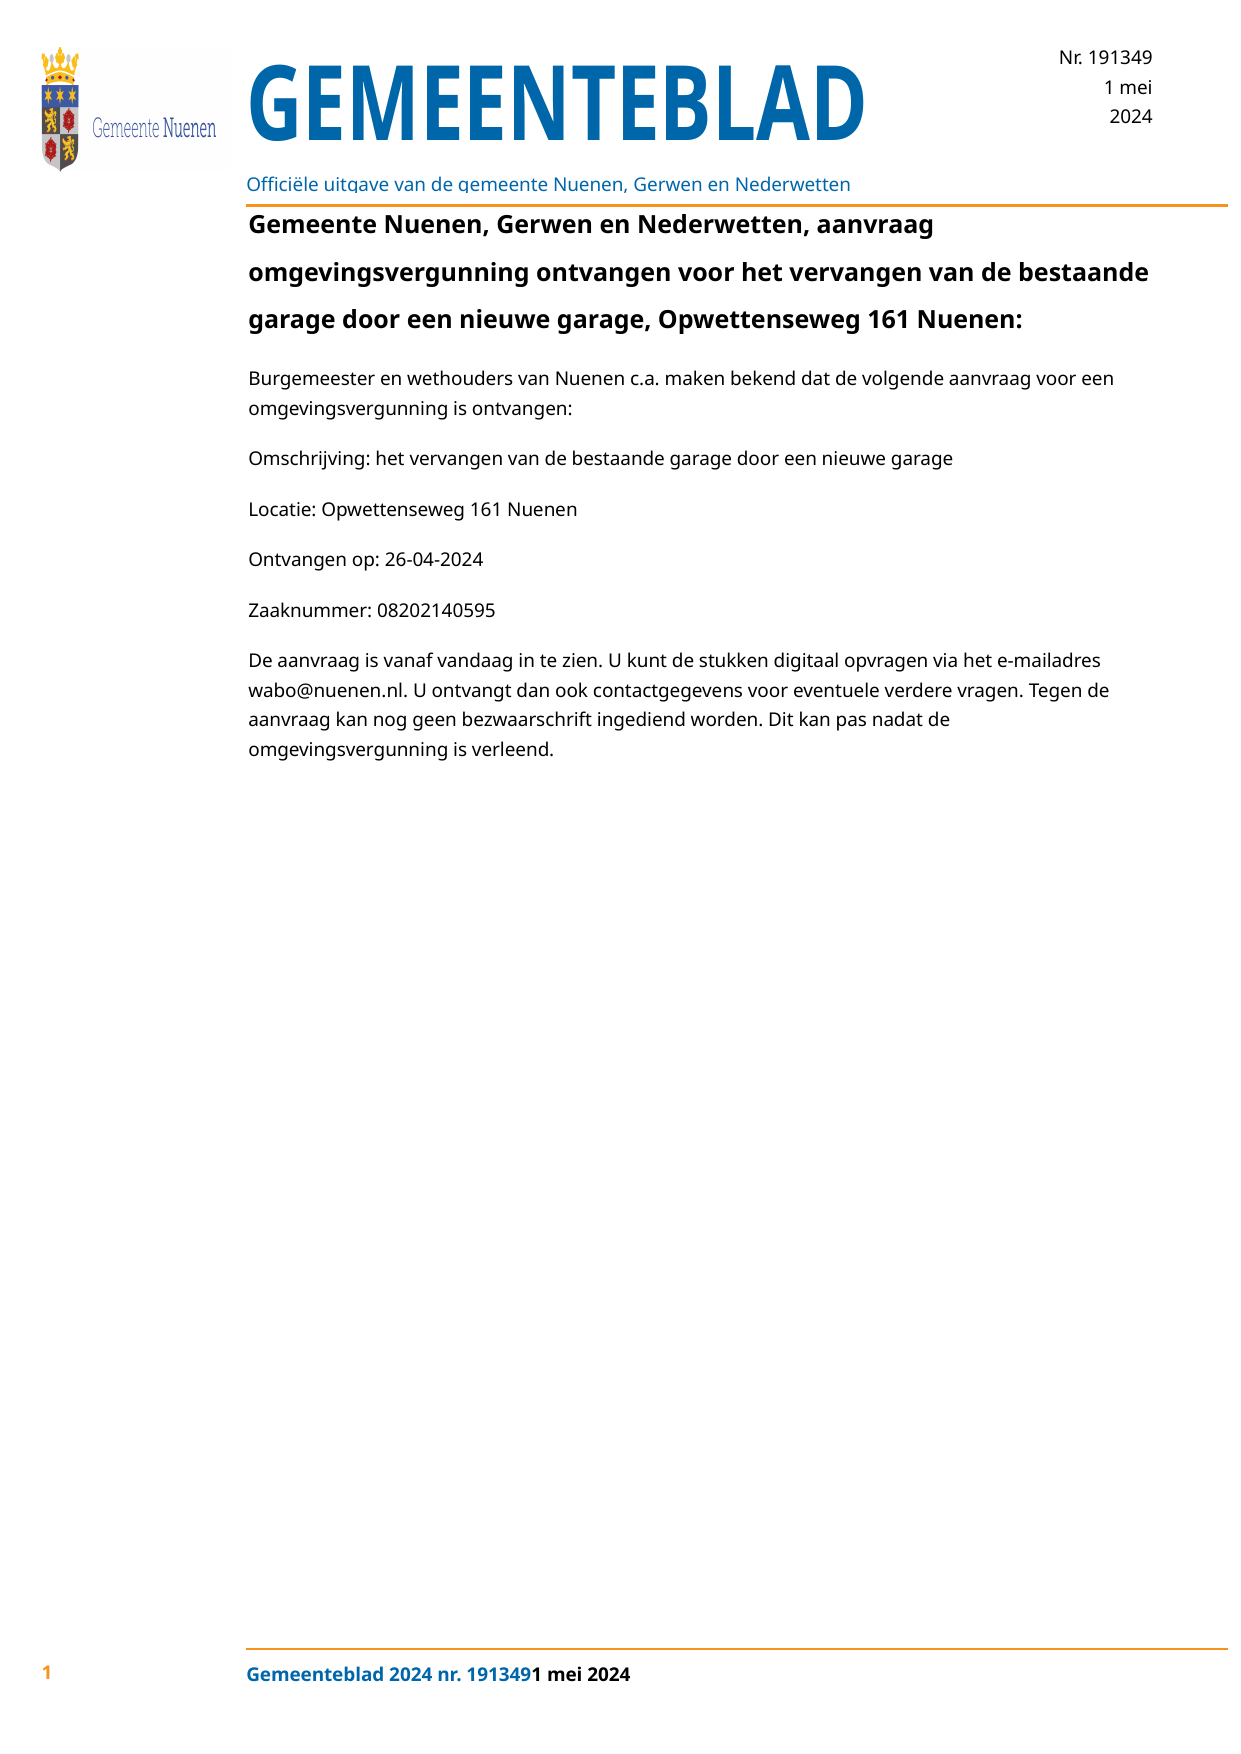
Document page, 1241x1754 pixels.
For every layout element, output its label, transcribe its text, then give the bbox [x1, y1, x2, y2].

picture [41, 47, 231, 172]
text Zaaknummer: 08202140595 [248, 597, 1152, 622]
text Ontvangen op: 26-04-2024 [248, 546, 1152, 572]
text Gemeente Nuenen, Gerwen en Nederwetten, aanvraag omgevingsvergunning ontvangen voor het vervangen van de bestaande garage door een nieuwe garage, Opwettenseweg 161 Nuenen: [248, 207, 1152, 336]
text Omschrijving: het vervangen van de bestaande garage door een nieuwe garage [248, 446, 1152, 471]
text De aanvraag is vanaf vandaag in te zien. U kunt de stukken digitaal opvragen via het e-mailadres wabo@nuenen.nl. U ontvangt dan ook contactgegevens voor eventuele verdere vragen. Tegen de aanvraag kan nog geen bezwaarschrift ingediend worden. Dit kan pas nadat de omgevingsvergunning is verleend. [248, 647, 1152, 762]
text Locatie: Opwettenseweg 161 Nuenen [248, 496, 1152, 522]
text Burgemeester en wethouders van Nuenen c.a. maken bekend dat de volgende aanvraag voor een omgevingsvergunning is ontvangen: [248, 366, 1152, 421]
